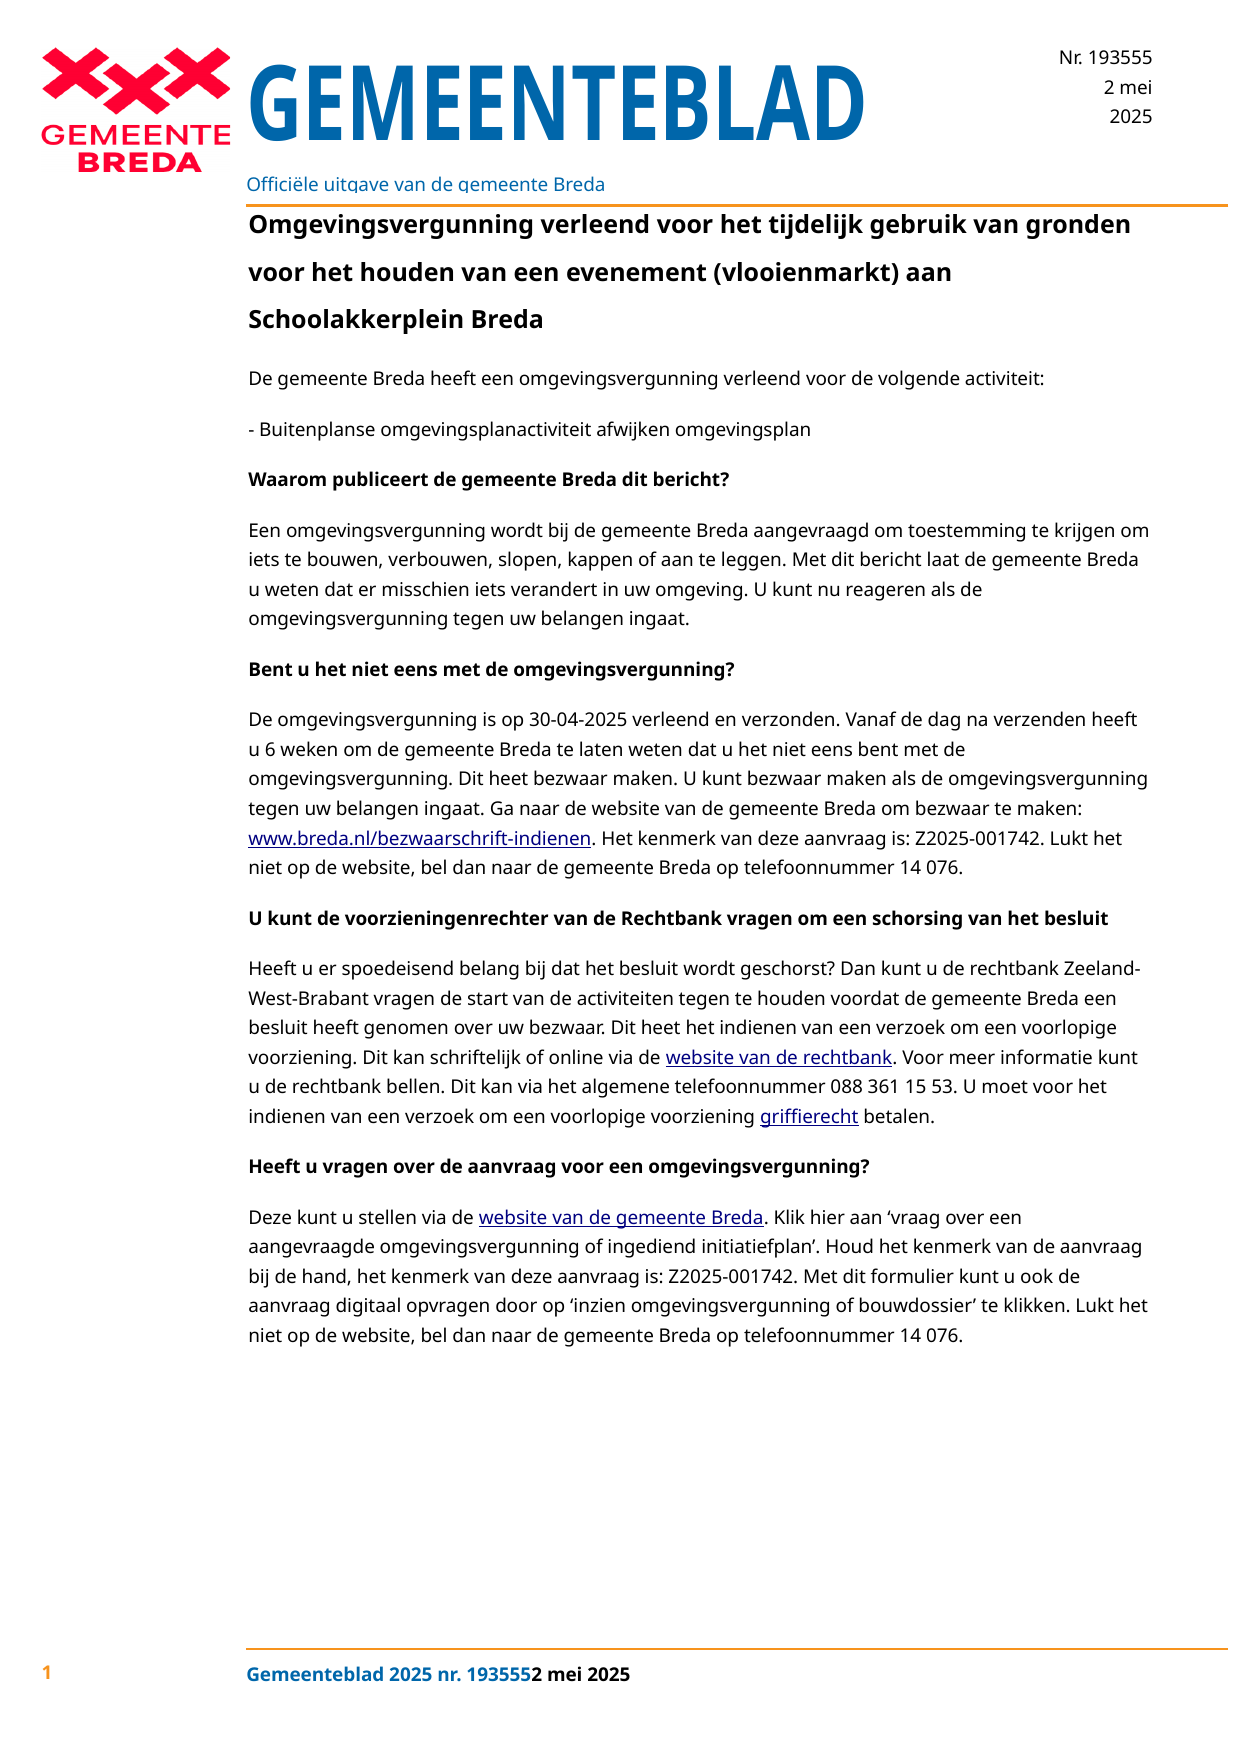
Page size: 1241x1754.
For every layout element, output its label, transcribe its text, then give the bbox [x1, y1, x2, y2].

text Heeft u er spoedeisend belang bij dat het besluit wordt geschorst? Dan kunt u de rechtbank Zeeland-West-Brabant vragen de start van de activiteiten tegen te houden voordat de gemeente Breda een besluit heeft genomen over uw bezwaar. Dit heet het indienen van een verzoek om een voorlopige voorziening. Dit kan schriftelijk of online via de website van de rechtbank. Voor meer informatie kunt u de rechtbank bellen. Dit kan via het algemene telefoonnummer 088 361 15 53. U moet voor het indienen van een verzoek om een voorlopige voorziening griffierecht betalen. [248, 955, 1152, 1129]
text De omgevingsvergunning is op 30-04-2025 verleend en verzonden. Vanaf de dag na verzenden heeft u 6 weken om de gemeente Breda te laten weten dat u het niet eens bent met de omgevingsvergunning. Dit heet bezwaar maken. U kunt bezwaar maken als de omgevingsvergunning tegen uw belangen ingaat. Ga naar de website van de gemeente Breda om bezwaar te maken: www.breda.nl/bezwaarschrift-indienen. Het kenmerk van deze aanvraag is: Z2025-001742. Lukt het niet op de website, bel dan naar de gemeente Breda op telefoonnummer 14 076. [248, 706, 1152, 880]
text Deze kunt u stellen via de website van de gemeente Breda. Klik hier aan ‘vraag over een aangevraagde omgevingsvergunning of ingediend initiatiefplan’. Houd het kenmerk van de aanvraag bij de hand, het kenmerk van deze aanvraag is: Z2025-001742. Met dit formulier kunt u ook de aanvraag digitaal opvragen door op ‘inzien omgevingsvergunning of bouwdossier’ te klikken. Lukt het niet op de website, bel dan naar de gemeente Breda op telefoonnummer 14 076. [248, 1204, 1152, 1348]
text Een omgevingsvergunning wordt bij de gemeente Breda aangevraagd om toestemming te krijgen om iets te bouwen, verbouwen, slopen, kappen of aan te leggen. Met dit bericht laat de gemeente Breda u weten dat er misschien iets verandert in uw omgeving. U kunt nu reageren als de omgevingsvergunning tegen uw belangen ingaat. [248, 517, 1152, 631]
picture [41, 47, 231, 172]
text Waarom publiceert de gemeente Breda dit bericht? [248, 466, 1152, 492]
text - Buitenplanse omgevingsplanactiviteit afwijken omgevingsplan [248, 416, 1152, 442]
text Omgevingsvergunning verleend voor het tijdelijk gebruik van gronden voor het houden van een evenement (vlooienmarkt) aan Schoolakkerplein Breda [248, 207, 1152, 336]
text Heeft u vragen over de aanvraag voor een omgevingsvergunning? [248, 1153, 1152, 1179]
text De gemeente Breda heeft een omgevingsvergunning verleend voor de volgende activiteit: [248, 366, 1152, 391]
text Bent u het niet eens met de omgevingsvergunning? [248, 656, 1152, 682]
text U kunt de voorzieningenrechter van de Rechtbank vragen om een schorsing van het besluit [248, 905, 1152, 930]
